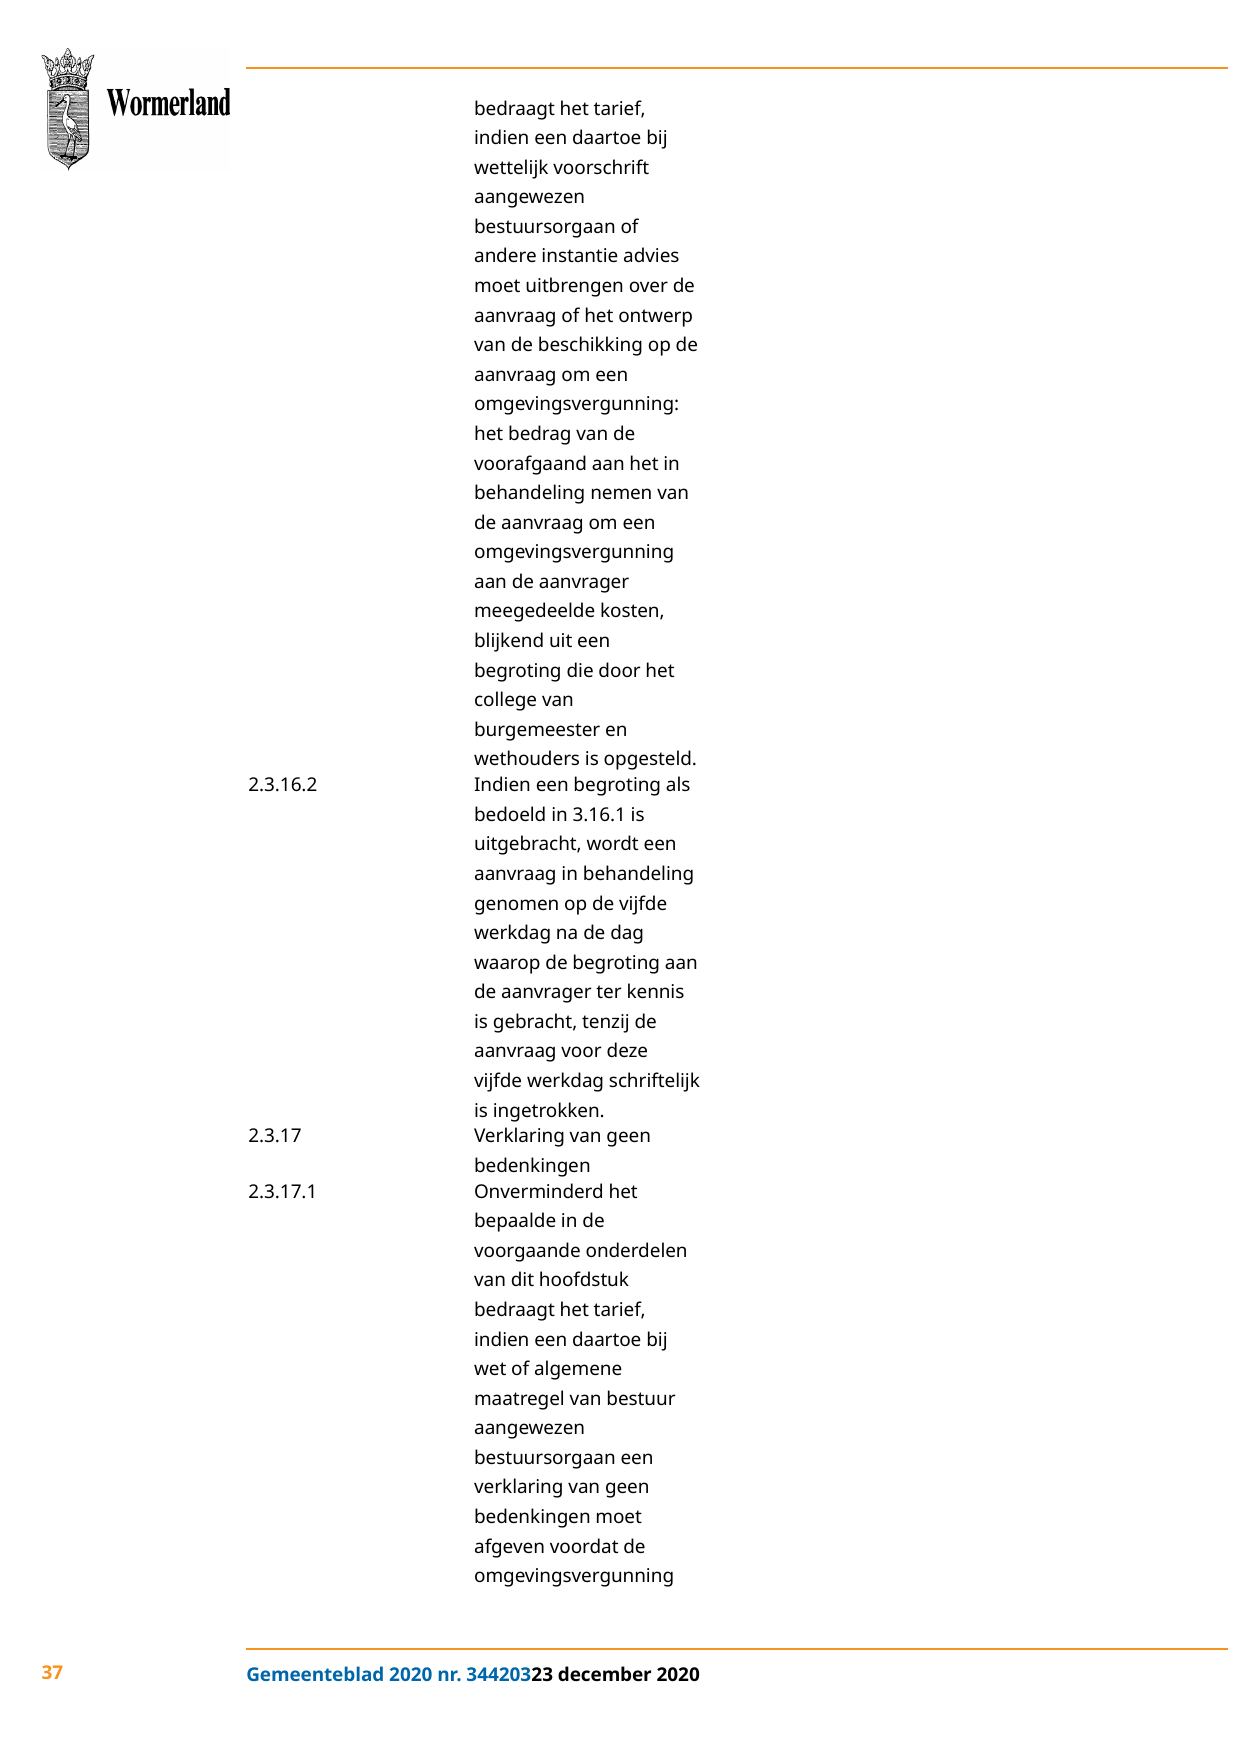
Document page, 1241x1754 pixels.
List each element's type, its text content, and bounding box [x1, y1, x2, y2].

table_cell [700, 1123, 926, 1178]
table_cell [700, 95, 926, 771]
table_cell [926, 771, 1152, 1122]
table_cell Onverminderd het bepaalde in de voorgaande onderdelen van dit hoofdstuk bedraagt het tarief, indien een daartoe bij wet of algemene maatregel van bestuur aangewezen bestuursorgaan een verklaring van geen bedenkingen moet afgeven voordat de omgevingsvergunning [474, 1178, 700, 1588]
picture [41, 47, 231, 172]
table_cell 2.3.16.2 [248, 771, 474, 1122]
table_cell 2.3.17 [248, 1123, 474, 1178]
table_cell 2.3.17.1 [248, 1178, 474, 1588]
table_cell [700, 771, 926, 1122]
table_cell Indien een begroting als bedoeld in 3.16.1 is uitgebracht, wordt een aanvraag in behandeling genomen op de vijfde werkdag na de dag waarop de begroting aan de aanvrager ter kennis is gebracht, tenzij de aanvraag voor deze vijfde werkdag schriftelijk is ingetrokken. [474, 771, 700, 1122]
table_cell bedraagt het tarief, indien een daartoe bij wettelijk voorschrift aangewezen bestuursorgaan of andere instantie advies moet uitbrengen over de aanvraag of het ontwerp van de beschikking op de aanvraag om een omgevingsvergunning: het bedrag van de voorafgaand aan het in behandeling nemen van de aanvraag om een omgevingsvergunning aan de aanvrager meegedeelde kosten, blijkend uit een begroting die door het college van burgemeester en wethouders is opgesteld. [474, 95, 700, 771]
table_cell Verklaring van geen bedenkingen [474, 1123, 700, 1178]
table_cell [700, 1178, 926, 1588]
table_cell [248, 95, 474, 771]
table_cell [926, 95, 1152, 771]
table_cell [926, 1178, 1152, 1588]
table_cell [926, 1123, 1152, 1178]
